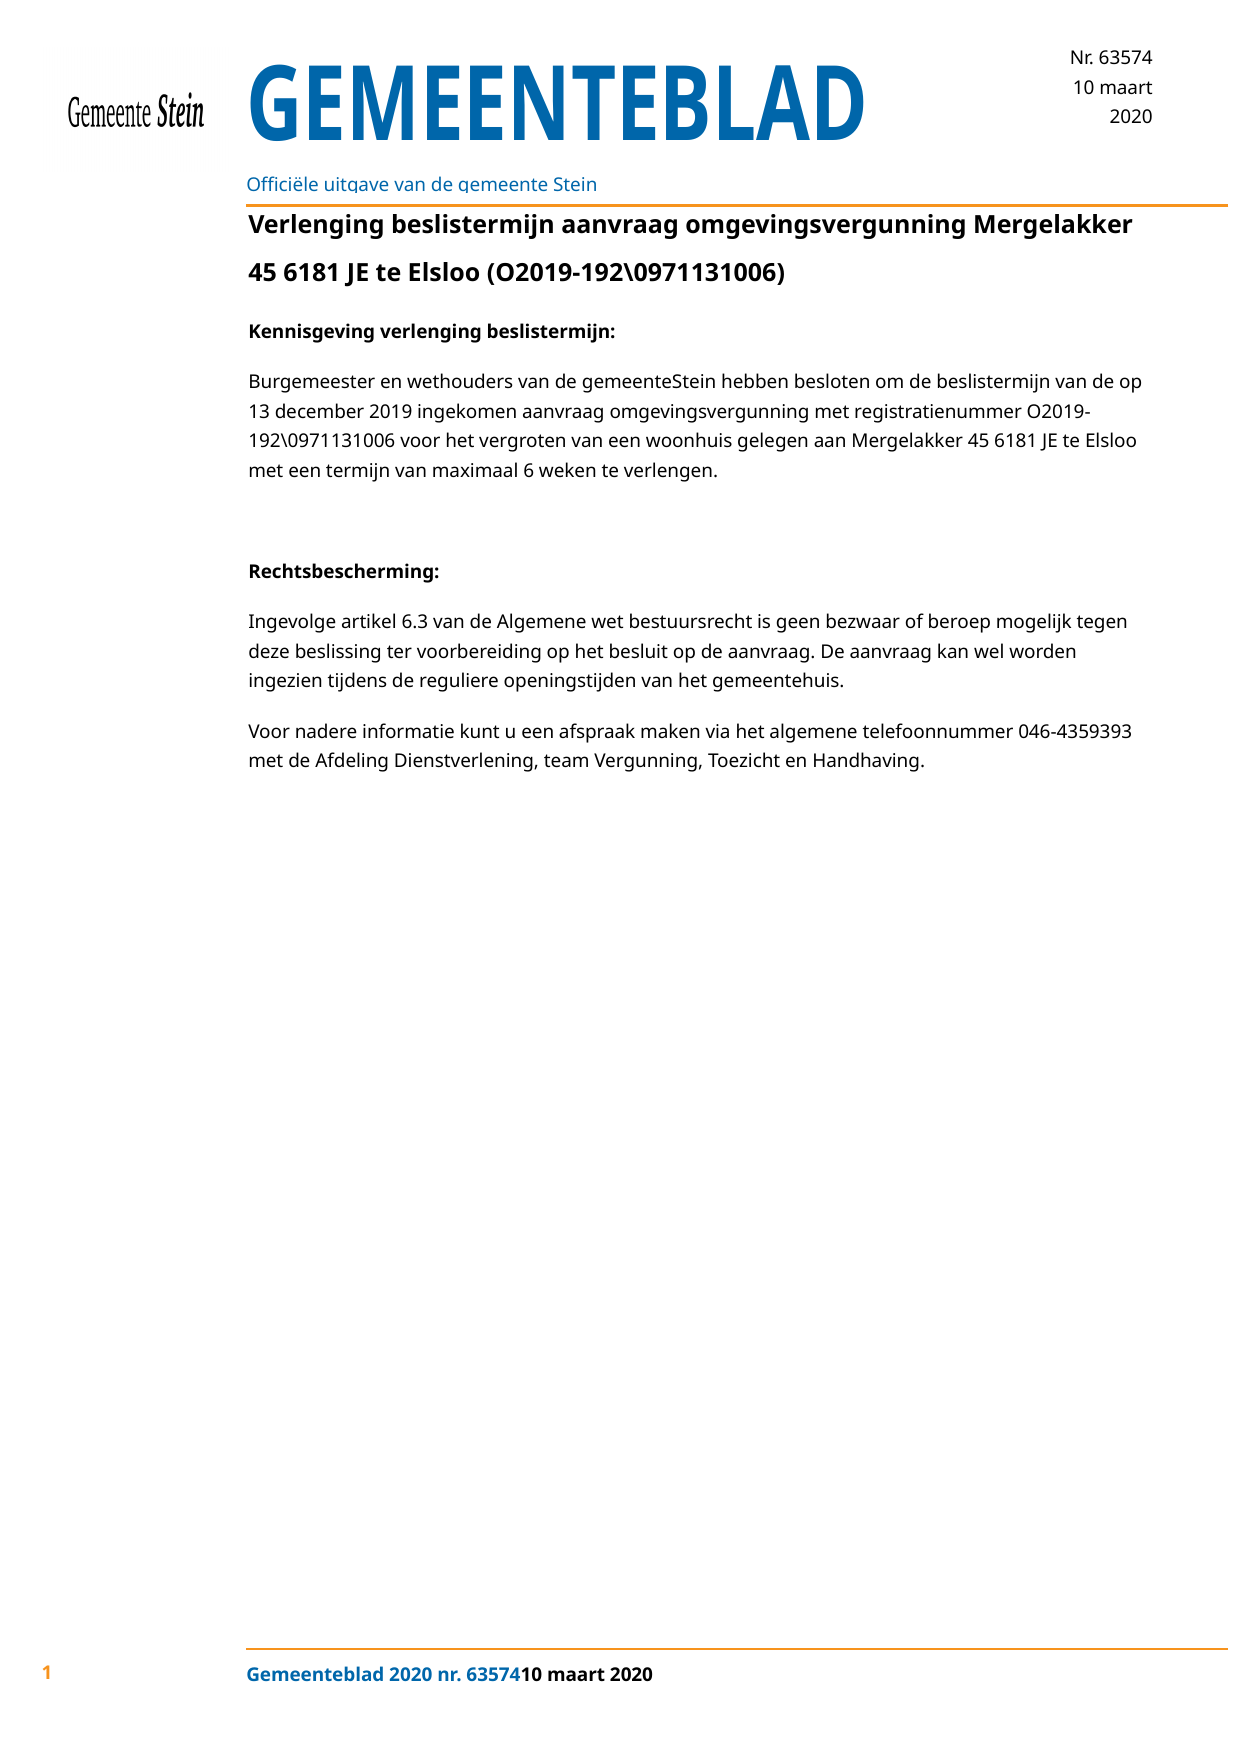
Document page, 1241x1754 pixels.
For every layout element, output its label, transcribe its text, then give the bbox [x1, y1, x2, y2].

text Burgemeester en wethouders van de gemeenteStein hebben besloten om de beslistermijn van de op 13 december 2019 ingekomen aanvraag omgevingsvergunning met registratienummer O2019-192\0971131006 voor het vergroten van een woonhuis gelegen aan Mergelakker 45 6181 JE te Elsloo met een termijn van maximaal 6 weken te verlengen. [248, 368, 1152, 483]
text Verlenging beslistermijn aanvraag omgevingsvergunning Mergelakker 45 6181 JE te Elsloo (O2019-192\0971131006) [248, 207, 1152, 288]
text Ingevolge artikel 6.3 van de Algemene wet bestuursrecht is geen bezwaar of beroep mogelijk tegen deze beslissing ter voorbereiding op het besluit op de aanvraag. De aanvraag kan wel worden ingezien tijdens de reguliere openingstijden van het gemeentehuis. [248, 608, 1152, 693]
picture [41, 47, 231, 172]
text Voor nadere informatie kunt u een afspraak maken via het algemene telefoonnummer 046-4359393 met de Afdeling Dienstverlening, team Vergunning, Toezicht en Handhaving. [248, 718, 1152, 773]
text Kennisgeving verlenging beslistermijn: [248, 318, 1152, 344]
text Rechtsbescherming: [248, 558, 1152, 584]
